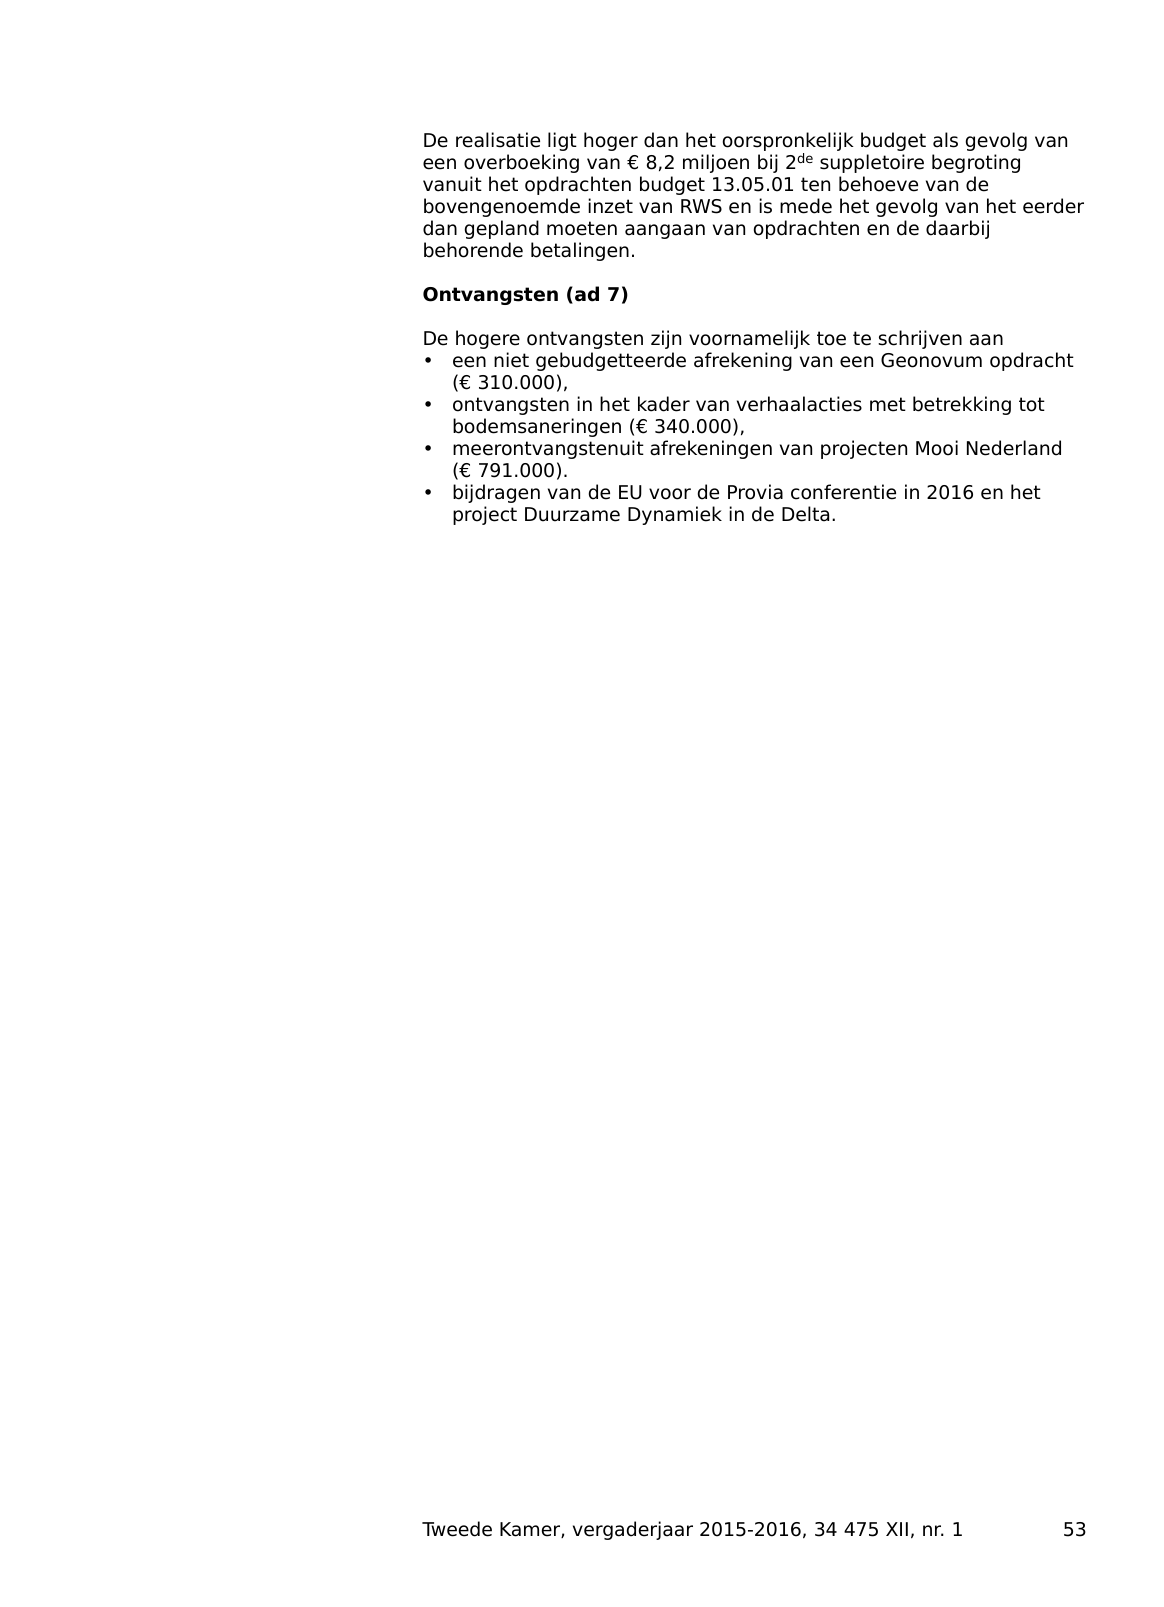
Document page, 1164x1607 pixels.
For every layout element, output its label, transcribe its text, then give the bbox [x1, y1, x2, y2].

subtitle Ontvangsten (ad 7) [422, 284, 1087, 306]
text • meerontvangstenuit afrekeningen van projecten Mooi Nederland (€ 791.000). [422, 438, 1087, 482]
text • een niet gebudgetteerde afrekening van een Geonovum opdracht (€ 310.000), [422, 350, 1087, 394]
text De hogere ontvangsten zijn voornamelijk toe te schrijven aan [422, 328, 1087, 350]
text De realisatie ligt hoger dan het oorspronkelijk budget als gevolg van een overboeking van € 8,2 miljoen bij 2de suppletoire begroting vanuit het opdrachten budget 13.05.01 ten behoeve van de bovengenoemde inzet van RWS en is mede het gevolg van het eerder dan gepland moeten aangaan van opdrachten en de daarbij behorende betalingen. [422, 130, 1087, 262]
text • ontvangsten in het kader van verhaalacties met betrekking tot bodemsaneringen (€ 340.000), [422, 394, 1087, 438]
text • bijdragen van de EU voor de Provia conferentie in 2016 en het project Duurzame Dynamiek in de Delta. [422, 482, 1087, 526]
